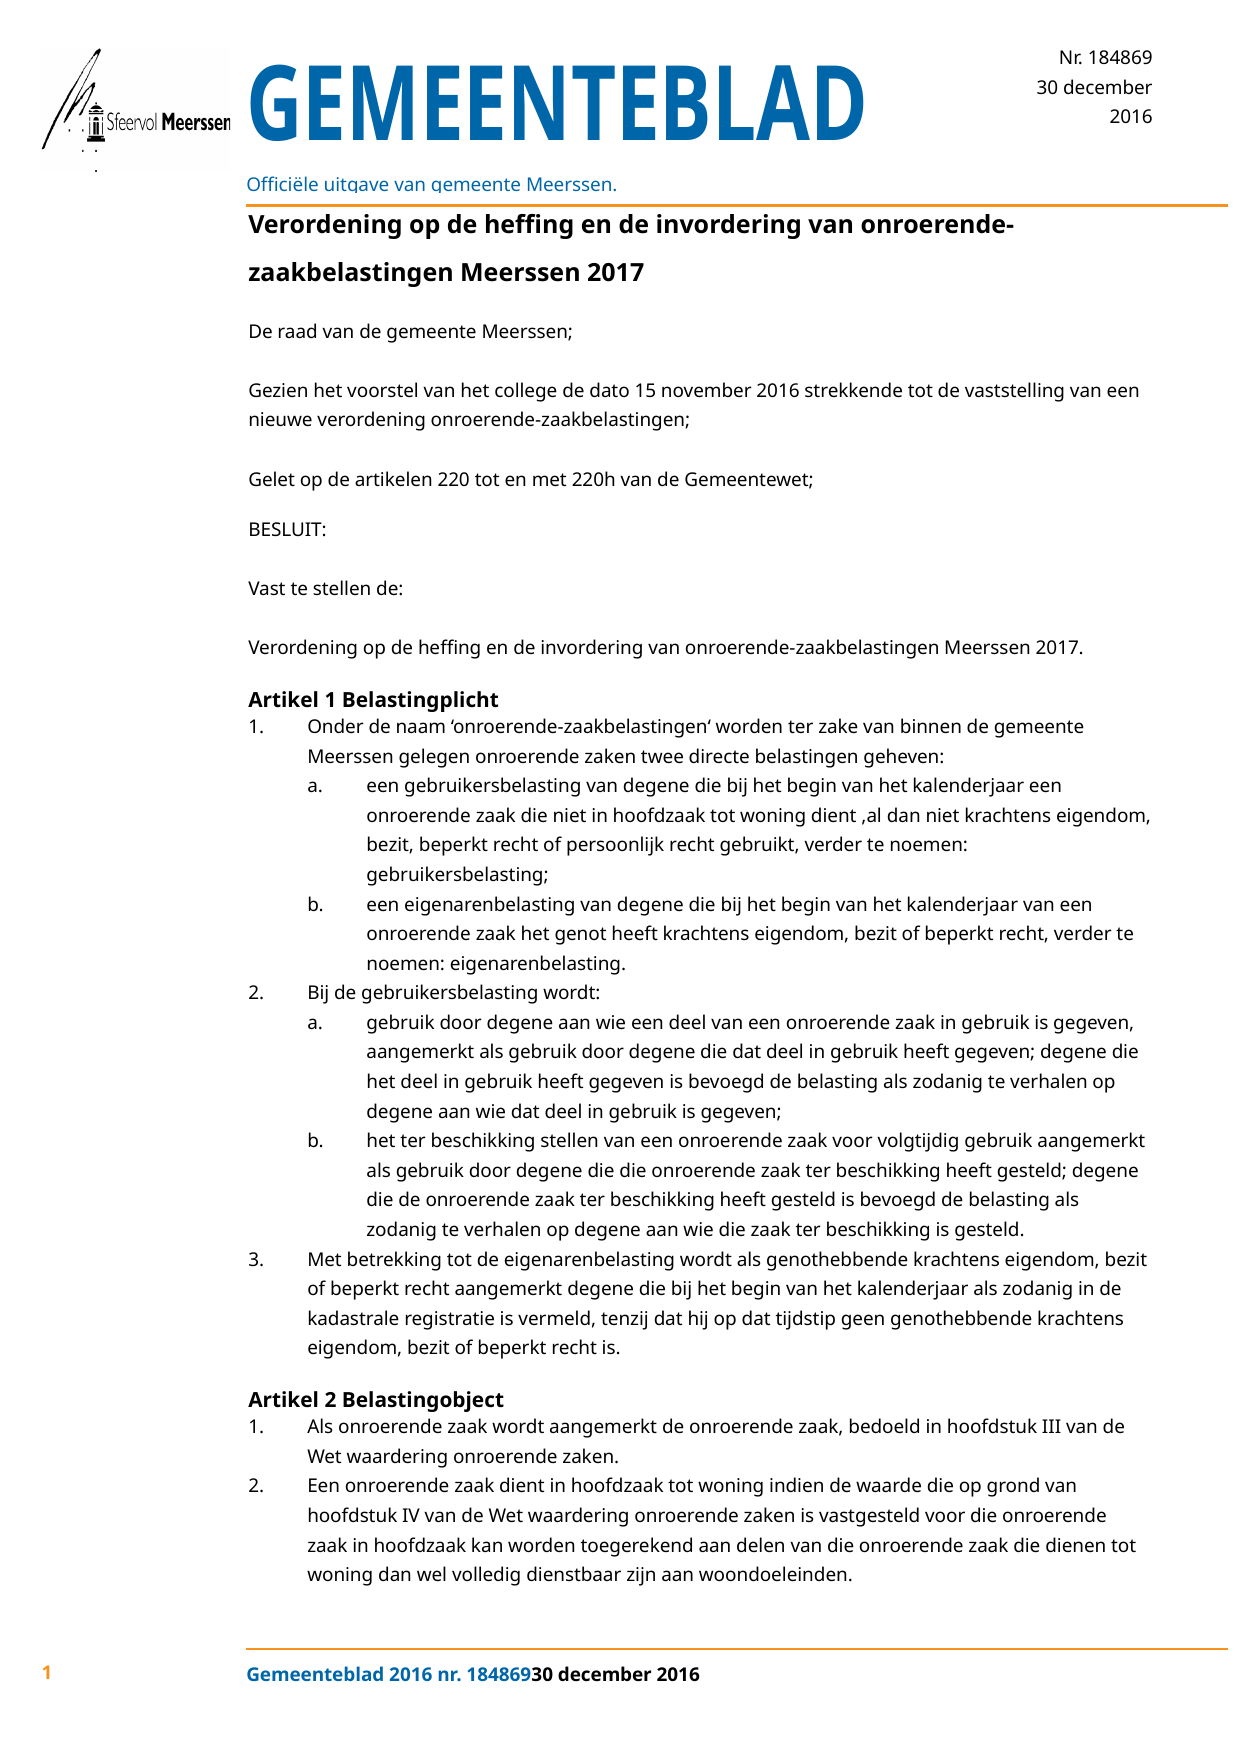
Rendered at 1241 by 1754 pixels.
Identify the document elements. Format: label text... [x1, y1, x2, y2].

text Vast te stellen de: [248, 575, 1152, 601]
text Artikel 2 Belastingobject [248, 1385, 1152, 1413]
picture [41, 47, 231, 172]
list een gebruikersbelasting van degene die bij het begin van het kalenderjaar een onroerende zaak die niet in hoofdzaak tot woning dient ,al dan niet krachtens eigendom, bezit, beperkt recht of persoonlijk recht gebruikt, verder te noemen: gebruikersbelasting; [307, 772, 1152, 887]
text BESLUIT: [248, 516, 1152, 542]
list Bij de gebruikersbelasting wordt: [248, 979, 1152, 1005]
text Verordening op de heffing en de invordering van onroerende-zaakbelastingen Meerssen 2017. [248, 634, 1152, 660]
list een eigenarenbelasting van degene die bij het begin van het kalenderjaar van een onroerende zaak het genot heeft krachtens eigendom, bezit of beperkt recht, verder te noemen: eigenarenbelasting. [307, 891, 1152, 976]
list Onder de naam ‘onroerende-zaakbelastingen‘ worden ter zake van binnen de gemeente Meerssen gelegen onroerende zaken twee directe belastingen geheven: [248, 713, 1152, 769]
list Een onroerende zaak dient in hoofdzaak tot woning indien de waarde die op grond van hoofdstuk IV van de Wet waardering onroerende zaken is vastgesteld voor die onroerende zaak in hoofdzaak kan worden toegerekend aan delen van die onroerende zaak die dienen tot woning dan wel volledig dienstbaar zijn aan woondoeleinden. [248, 1473, 1152, 1587]
text Gelet op de artikelen 220 tot en met 220h van de Gemeentewet; [248, 466, 1152, 492]
text Verordening op de heffing en de invordering van onroerende-zaakbelastingen Meerssen 2017 [248, 207, 1152, 288]
list Met betrekking tot de eigenarenbelasting wordt als genothebbende krachtens eigendom, bezit of beperkt recht aangemerkt degene die bij het begin van het kalenderjaar als zodanig in de kadastrale registratie is vermeld, tenzij dat hij op dat tijdstip geen genothebbende krachtens eigendom, bezit of beperkt recht is. [248, 1246, 1152, 1360]
list gebruik door degene aan wie een deel van een onroerende zaak in gebruik is gegeven, aangemerkt als gebruik door degene die dat deel in gebruik heeft gegeven; degene die het deel in gebruik heeft gegeven is bevoegd de belasting als zodanig te verhalen op degene aan wie dat deel in gebruik is gegeven; [307, 1009, 1152, 1124]
list Als onroerende zaak wordt aangemerkt de onroerende zaak, bedoeld in hoofdstuk III van de Wet waardering onroerende zaken. [248, 1413, 1152, 1469]
text Gezien het voorstel van het college de dato 15 november 2016 strekkende tot de vaststelling van een nieuwe verordening onroerende-zaakbelastingen; [248, 377, 1152, 432]
text Artikel 1 Belastingplicht [248, 685, 1152, 713]
text De raad van de gemeente Meerssen; [248, 318, 1152, 344]
list het ter beschikking stellen van een onroerende zaak voor volgtijdig gebruik aangemerkt als gebruik door degene die die onroerende zaak ter beschikking heeft gesteld; degene die de onroerende zaak ter beschikking heeft gesteld is bevoegd de belasting als zodanig te verhalen op degene aan wie die zaak ter beschikking is gesteld. [307, 1127, 1152, 1242]
